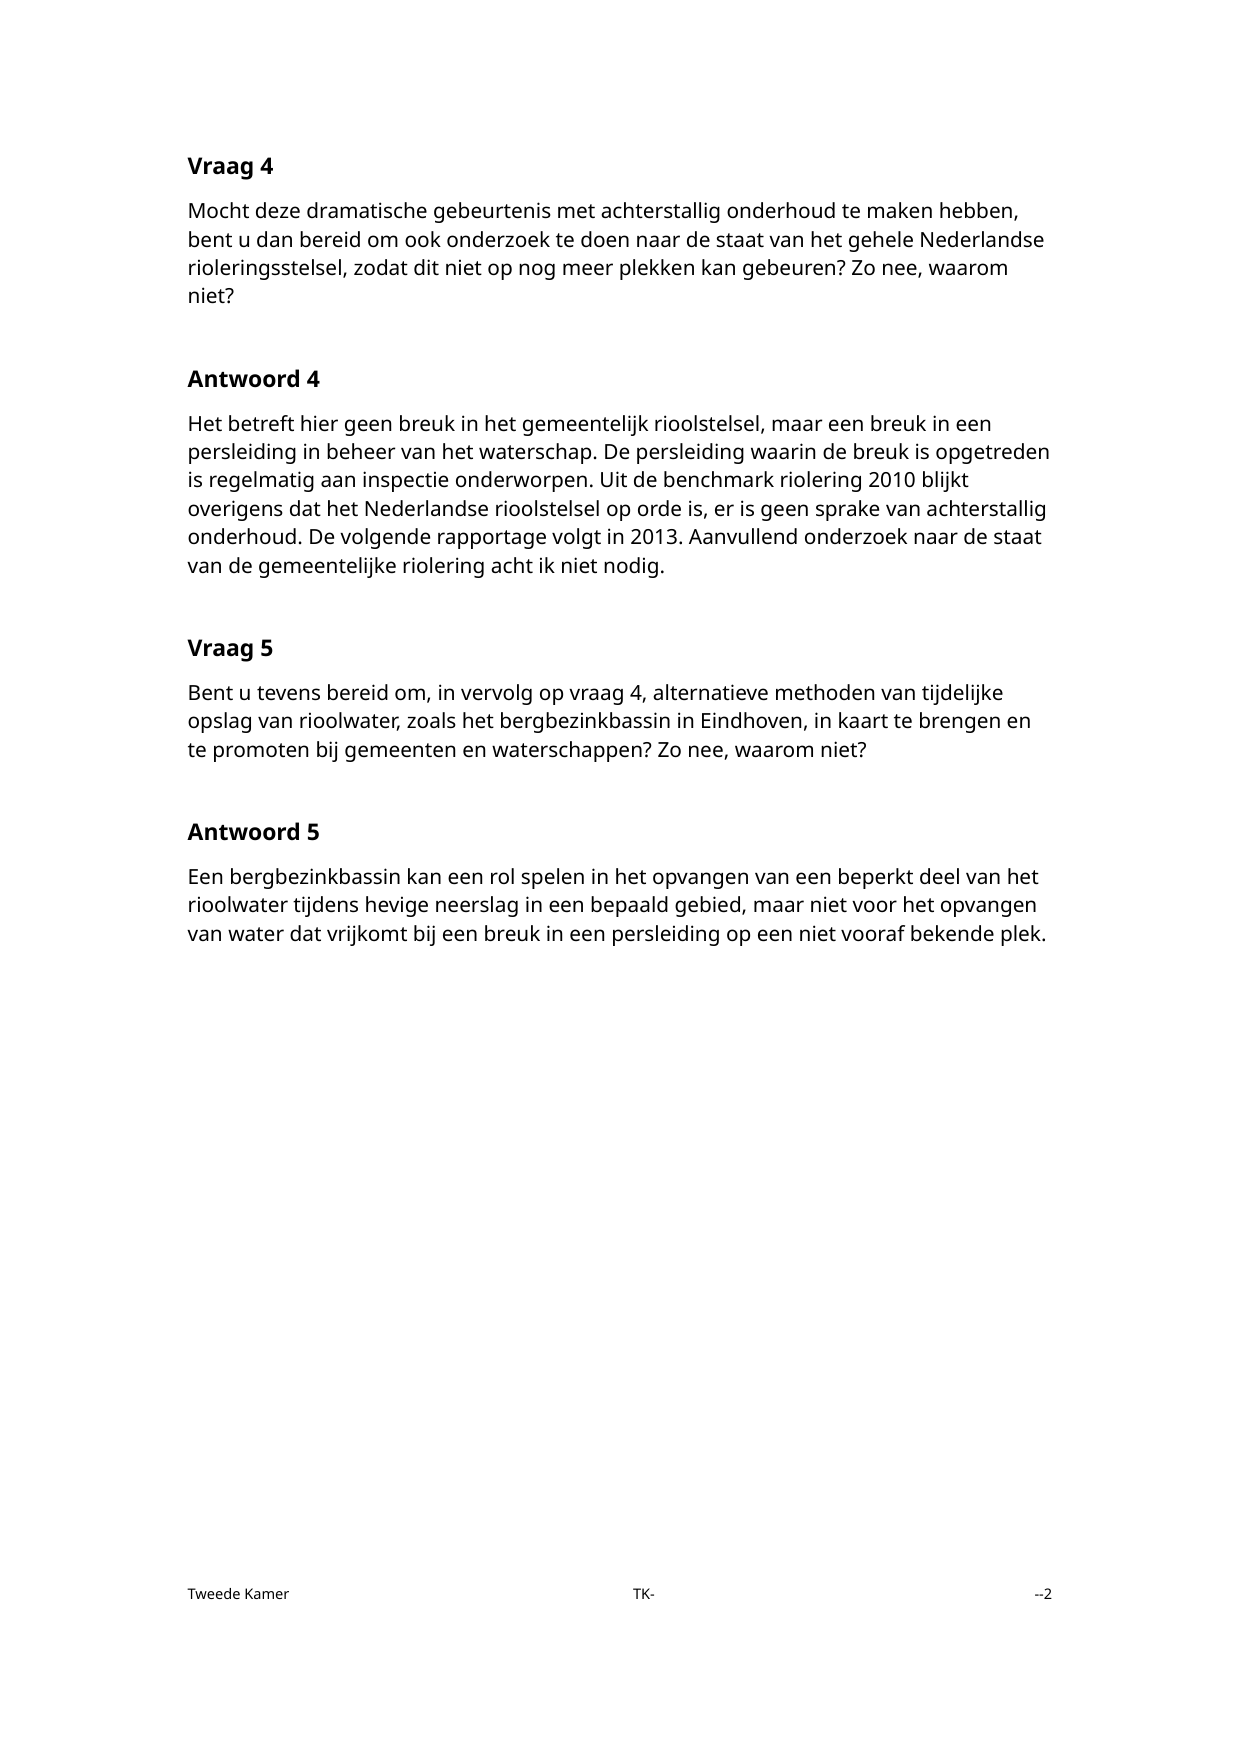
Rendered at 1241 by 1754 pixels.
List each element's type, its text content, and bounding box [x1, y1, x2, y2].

subtitle Antwoord 4 [187, 362, 1053, 394]
text Bent u tevens bereid om, in vervolg op vraag 4, alternatieve methoden van tijdelijke opslag van rioolwater, zoals het bergbezinkbassin in Eindhoven, in kaart te brengen en te promoten bij gemeenten en waterschappen? Zo nee, waarom niet? [187, 678, 1053, 763]
text Het betreft hier geen breuk in het gemeentelijk rioolstelsel, maar een breuk in een persleiding in beheer van het waterschap. De persleiding waarin de breuk is opgetreden is regelmatig aan inspectie onderworpen. Uit de benchmark riolering 2010 blijkt overigens dat het Nederlandse rioolstelsel op orde is, er is geen sprake van achterstallig onderhoud. De volgende rapportage volgt in 2013. Aanvullend onderzoek naar de staat van de gemeentelijke riolering acht ik niet nodig. [187, 409, 1053, 579]
subtitle Vraag 4 [187, 150, 1053, 181]
text Een bergbezinkbassin kan een rol spelen in het opvangen van een beperkt deel van het rioolwater tijdens hevige neerslag in een bepaald gebied, maar niet voor het opvangen van water dat vrijkomt bij een breuk in een persleiding op een niet vooraf bekende plek. [187, 862, 1053, 947]
subtitle Antwoord 5 [187, 816, 1053, 847]
text Mocht deze dramatische gebeurtenis met achterstallig onderhoud te maken hebben, bent u dan bereid om ook onderzoek te doen naar de staat van het gehele Nederlandse rioleringsstelsel, zodat dit niet op nog meer plekken kan gebeuren? Zo nee, waarom niet? [187, 196, 1053, 310]
subtitle Vraag 5 [187, 632, 1053, 663]
